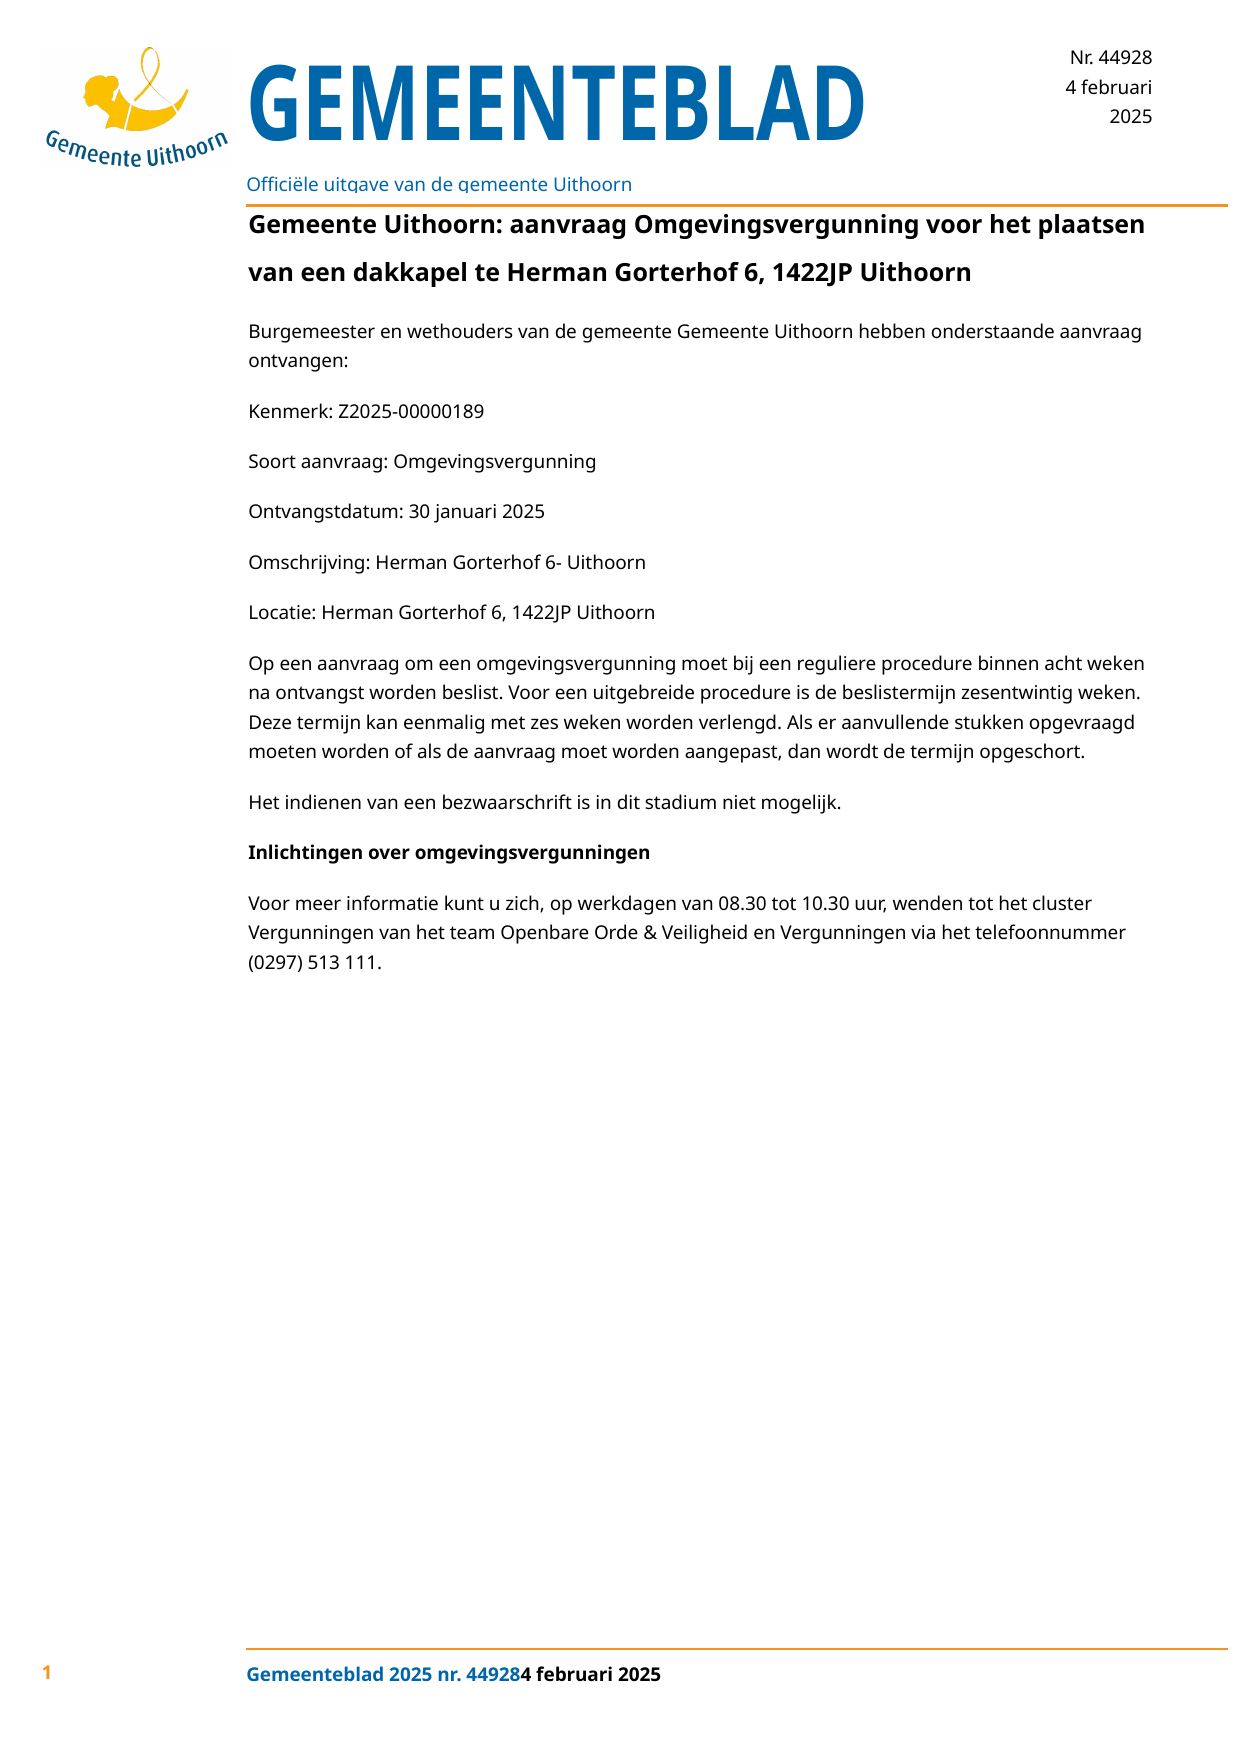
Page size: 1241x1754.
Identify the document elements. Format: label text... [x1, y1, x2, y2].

text Het indienen van een bezwaarschrift is in dit stadium niet mogelijk. [248, 789, 1152, 815]
text Soort aanvraag: Omgevingsvergunning [248, 448, 1152, 474]
text Op een aanvraag om een omgevingsvergunning moet bij een reguliere procedure binnen acht weken na ontvangst worden beslist. Voor een uitgebreide procedure is de beslistermijn zesentwintig weken. Deze termijn kan eenmalig met zes weken worden verlengd. Als er aanvullende stukken opgevraagd moeten worden of als de aanvraag moet worden aangepast, dan wordt de termijn opgeschort. [248, 650, 1152, 764]
picture [41, 47, 231, 172]
text Omschrijving: Herman Gorterhof 6- Uithoorn [248, 549, 1152, 575]
text Kenmerk: Z2025-00000189 [248, 398, 1152, 424]
text Locatie: Herman Gorterhof 6, 1422JP Uithoorn [248, 599, 1152, 625]
text Inlichtingen over omgevingsvergunningen [248, 839, 1152, 865]
text Gemeente Uithoorn: aanvraag Omgevingsvergunning voor het plaatsen van een dakkapel te Herman Gorterhof 6, 1422JP Uithoorn [248, 207, 1152, 288]
text Voor meer informatie kunt u zich, op werkdagen van 08.30 tot 10.30 uur, wenden tot het cluster Vergunningen van het team Openbare Orde & Veiligheid en Vergunningen via het telefoonnummer (0297) 513 111. [248, 890, 1152, 975]
text Ontvangstdatum: 30 januari 2025 [248, 499, 1152, 524]
text Burgemeester en wethouders van de gemeente Gemeente Uithoorn hebben onderstaande aanvraag ontvangen: [248, 318, 1152, 373]
